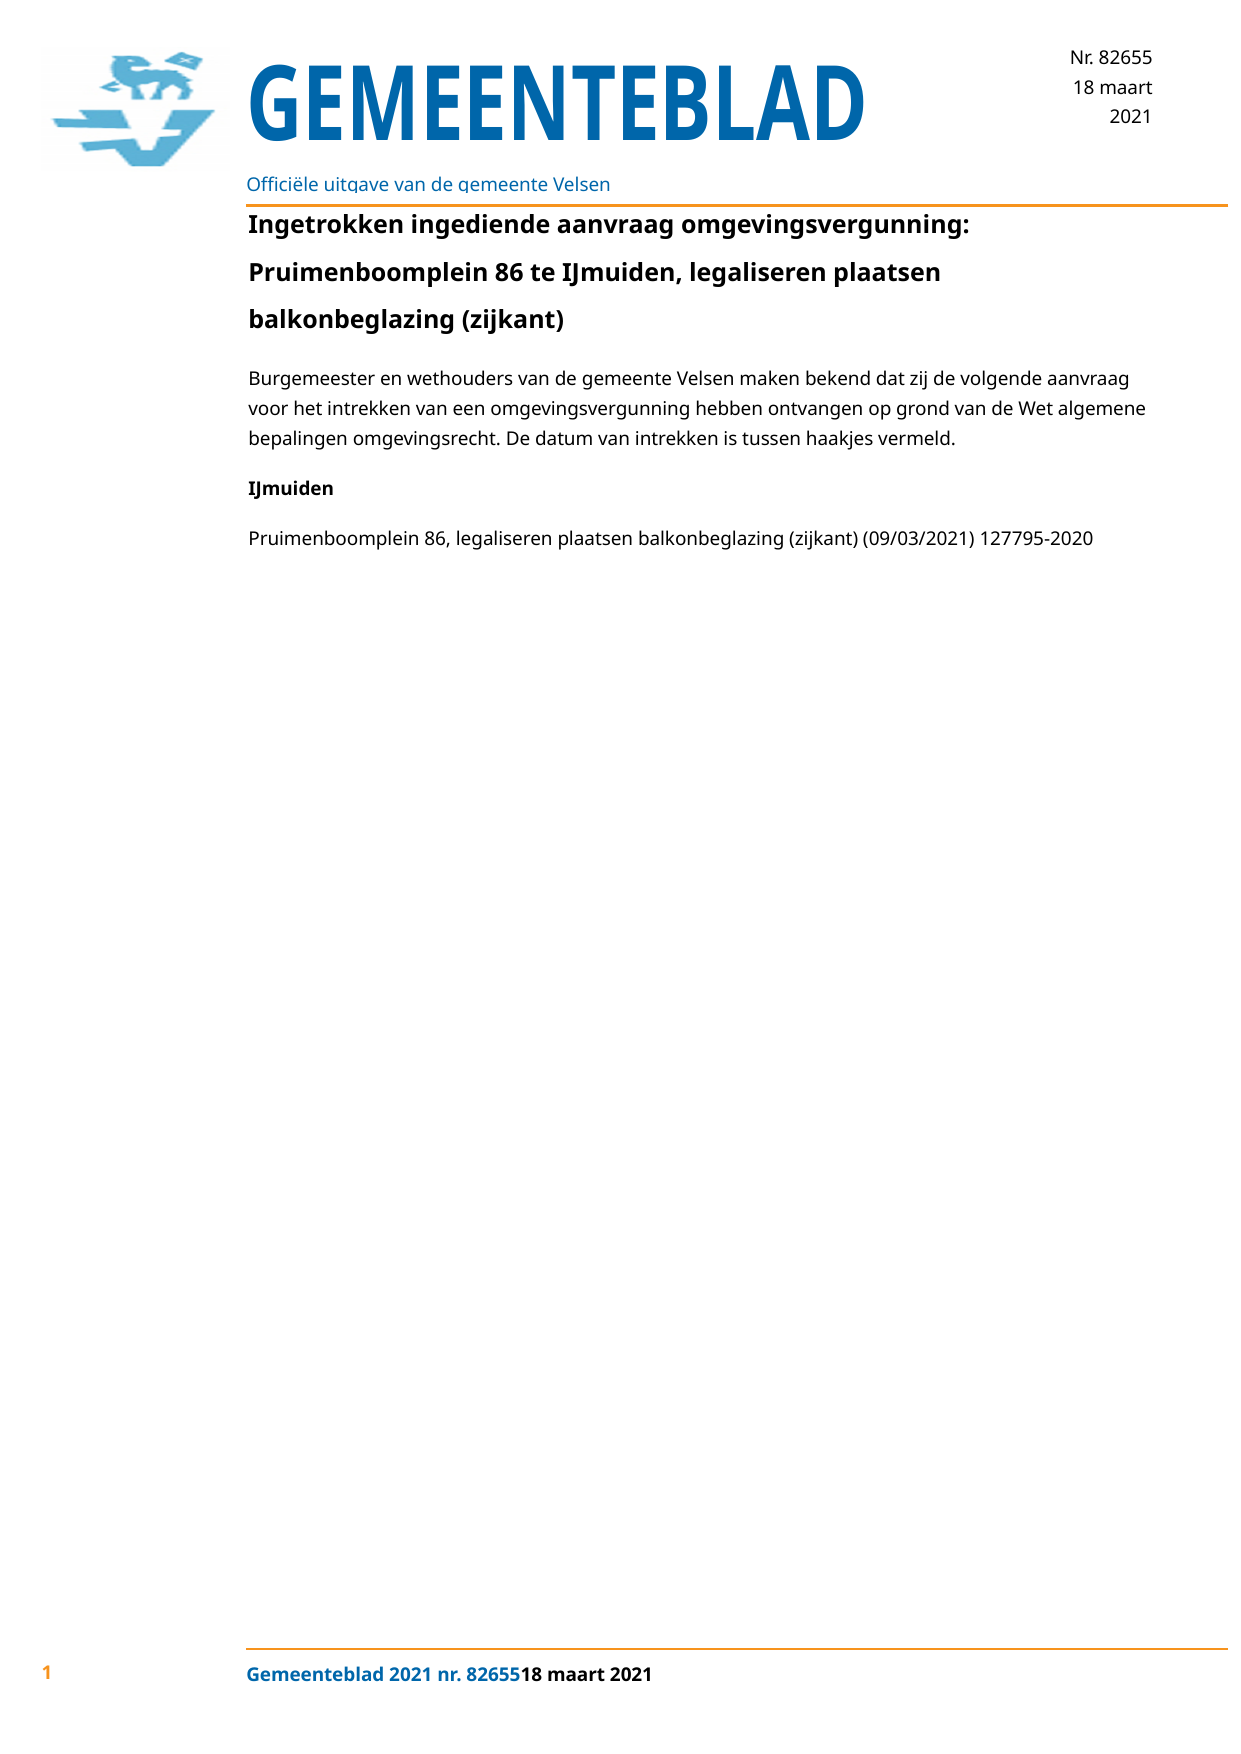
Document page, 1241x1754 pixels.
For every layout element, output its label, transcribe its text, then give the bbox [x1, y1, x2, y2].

text IJmuiden [248, 475, 1152, 501]
text Burgemeester en wethouders van de gemeente Velsen maken bekend dat zij de volgende aanvraag voor het intrekken van een omgevingsvergunning hebben ontvangen op grond van de Wet algemene bepalingen omgevingsrecht. De datum van intrekken is tussen haakjes vermeld. [248, 366, 1152, 450]
picture [41, 47, 231, 172]
text Ingetrokken ingediende aanvraag omgevingsvergunning: Pruimenboomplein 86 te IJmuiden, legaliseren plaatsen balkonbeglazing (zijkant) [248, 207, 1152, 336]
text Pruimenboomplein 86, legaliseren plaatsen balkonbeglazing (zijkant) (09/03/2021) 127795-2020 [248, 526, 1152, 551]
